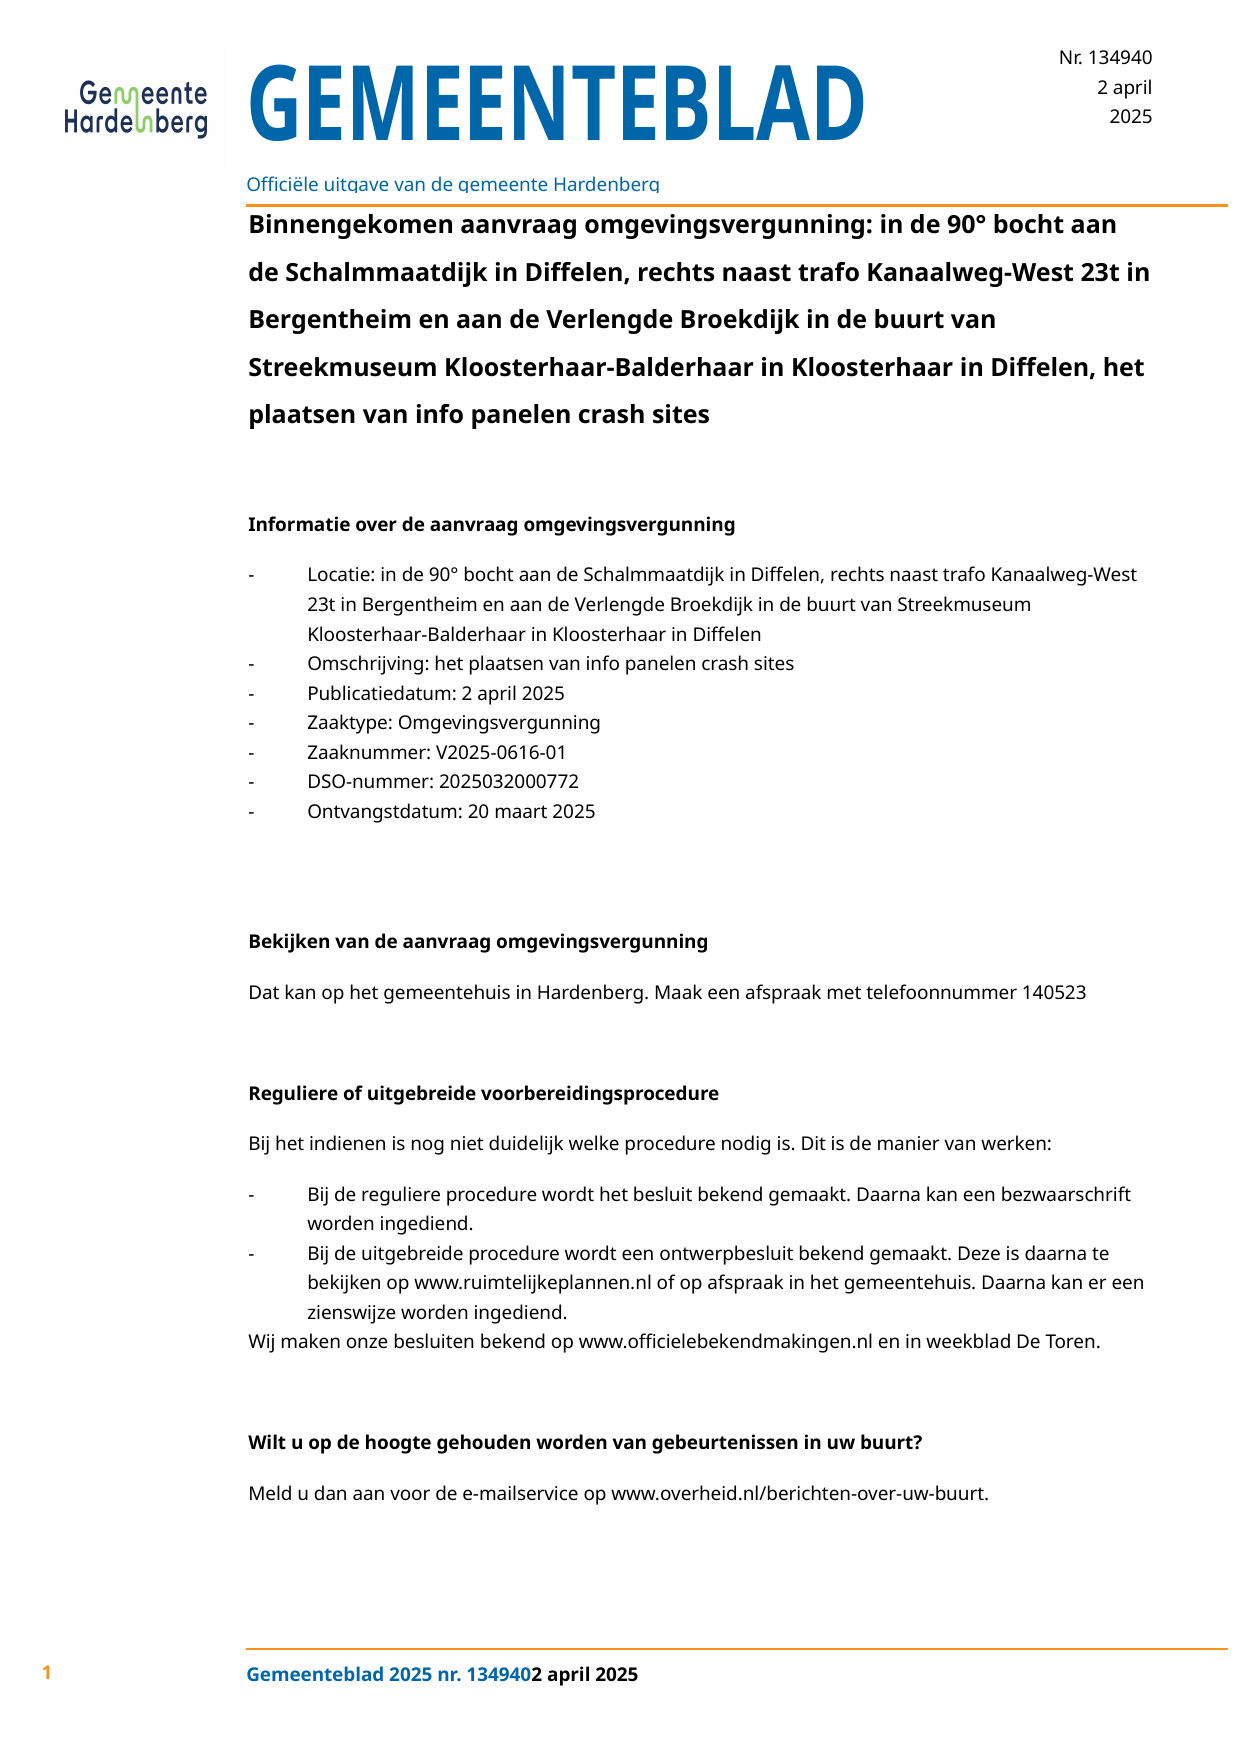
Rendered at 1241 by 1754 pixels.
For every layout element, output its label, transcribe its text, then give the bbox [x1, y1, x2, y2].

text Reguliere of uitgebreide voorbereidingsprocedure [248, 1080, 1152, 1106]
text Bekijken van de aanvraag omgevingsvergunning [248, 929, 1152, 954]
picture [41, 47, 231, 172]
list Omschrijving: het plaatsen van info panelen crash sites [248, 650, 1152, 676]
list Bij de reguliere procedure wordt het besluit bekend gemaakt. Daarna kan een bezwaarschrift worden ingediend. [248, 1181, 1152, 1236]
list DSO-nummer: 2025032000772 [248, 769, 1152, 794]
list Publicatiedatum: 2 april 2025 [248, 680, 1152, 706]
text Binnengekomen aanvraag omgevingsvergunning: in de 90° bocht aan de Schalmmaatdijk in Diffelen, rechts naast trafo Kanaalweg-West 23t in Bergentheim en aan de Verlengde Broekdijk in de buurt van Streekmuseum Kloosterhaar-Balderhaar in Kloosterhaar in Diffelen, het plaatsen van info panelen crash sites [248, 207, 1152, 431]
list Zaaknummer: V2025-0616-01 [248, 739, 1152, 765]
list Ontvangstdatum: 20 maart 2025 [248, 798, 1152, 824]
text Dat kan op het gemeentehuis in Hardenberg. Maak een afspraak met telefoonnummer 140523 [248, 979, 1152, 1005]
list Bij de uitgebreide procedure wordt een ontwerpbesluit bekend gemaakt. Deze is daarna te bekijken op www.ruimtelijkeplannen.nl of op afspraak in het gemeentehuis. Daarna kan er een zienswijze worden ingediend. [248, 1240, 1152, 1325]
list Locatie: in de 90° bocht aan de Schalmmaatdijk in Diffelen, rechts naast trafo Kanaalweg-West 23t in Bergentheim en aan de Verlengde Broekdijk in de buurt van Streekmuseum Kloosterhaar-Balderhaar in Kloosterhaar in Diffelen [248, 562, 1152, 646]
text Wilt u op de hoogte gehouden worden van gebeurtenissen in uw buurt? [248, 1429, 1152, 1455]
text Meld u dan aan voor de e-mailservice op www.overheid.nl/berichten-over-uw-buurt. [248, 1480, 1152, 1506]
list Zaaktype: Omgevingsvergunning [248, 709, 1152, 735]
text Informatie over de aanvraag omgevingsvergunning [248, 511, 1152, 537]
text Wij maken onze besluiten bekend op www.officielebekendmakingen.nl en in weekblad De Toren. [248, 1329, 1152, 1354]
text Bij het indienen is nog niet duidelijk welke procedure nodig is. Dit is de manier van werken: [248, 1130, 1152, 1156]
